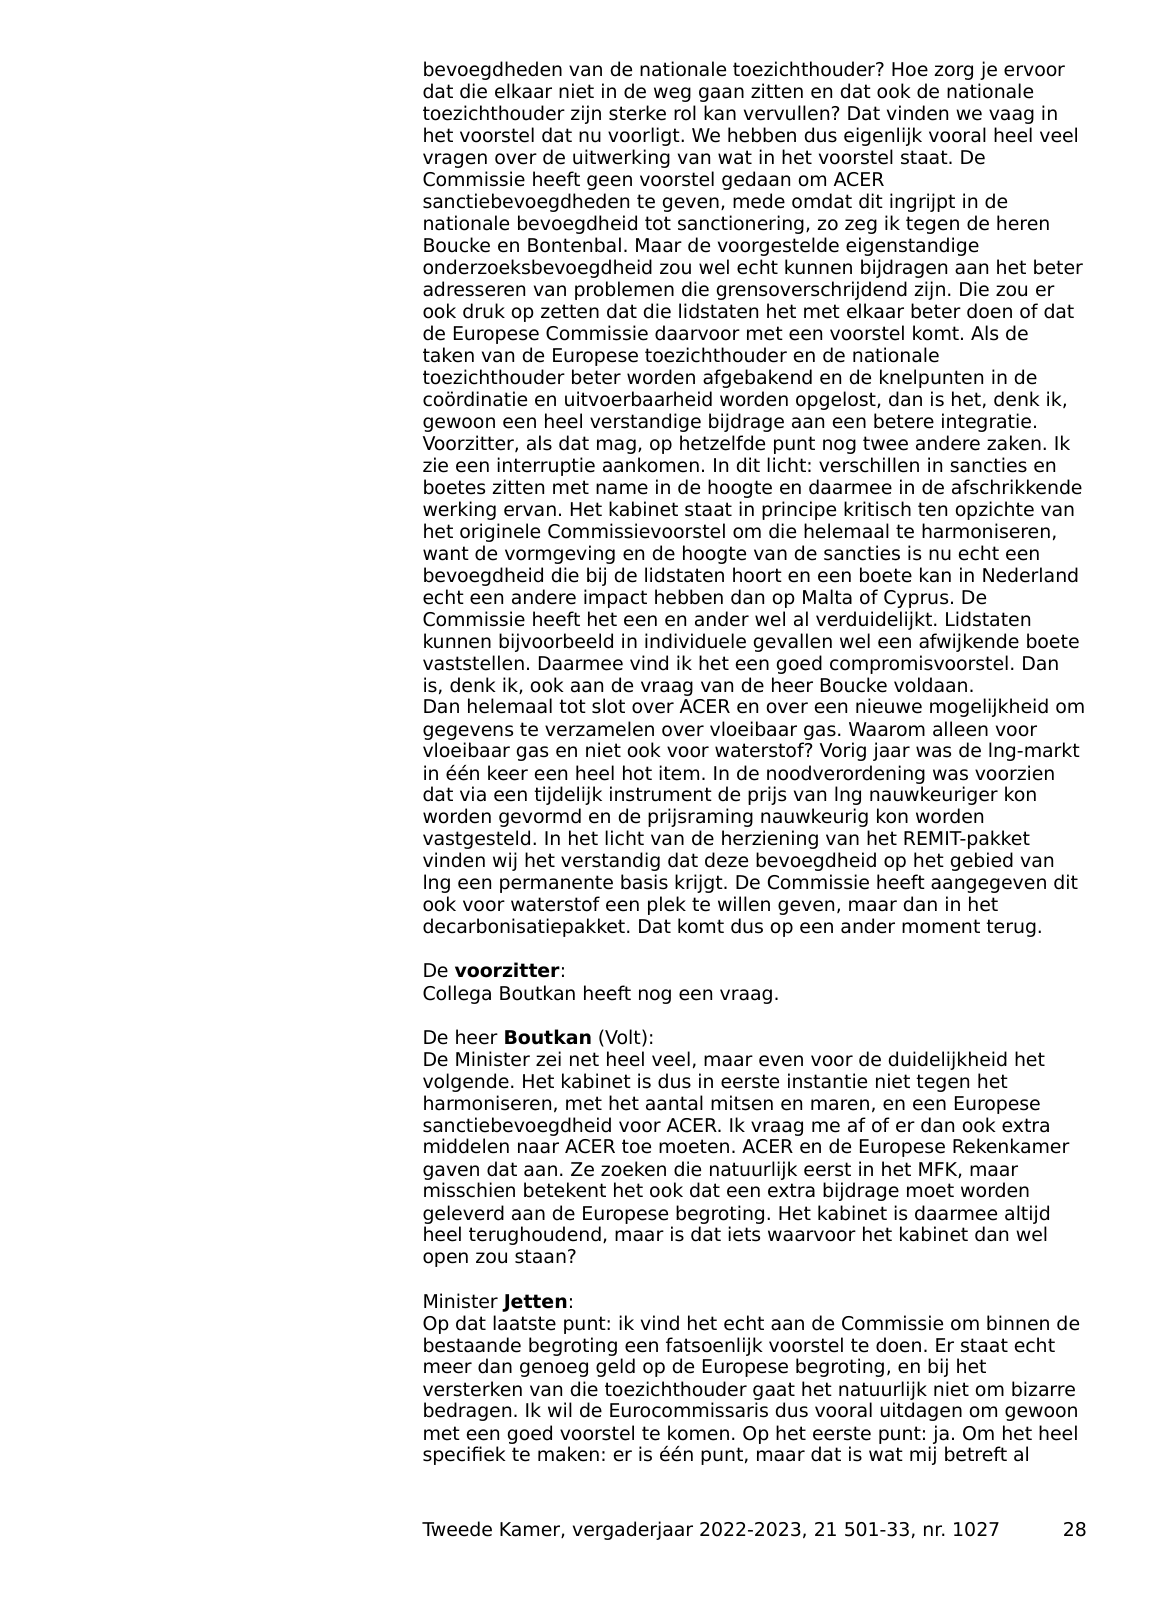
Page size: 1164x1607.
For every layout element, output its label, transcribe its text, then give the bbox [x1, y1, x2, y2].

text Voorzitter, als dat mag, op hetzelfde punt nog twee andere zaken. Ik zie een interruptie aankomen. In dit licht: verschillen in sancties en boetes zitten met name in de hoogte en daarmee in de afschrikkende werking ervan. Het kabinet staat in principe kritisch ten opzichte van het originele Commissievoorstel om die helemaal te harmoniseren, want de vormgeving en de hoogte van de sancties is nu echt een bevoegdheid die bij de lidstaten hoort en een boete kan in Nederland echt een andere impact hebben dan op Malta of Cyprus. De Commissie heeft het een en ander wel al verduidelijkt. Lidstaten kunnen bijvoorbeeld in individuele gevallen wel een afwijkende boete vaststellen. Daarmee vind ik het een goed compromisvoorstel. Dan is, denk ik, ook aan de vraag van de heer Boucke voldaan. [422, 433, 1087, 696]
text Minister Jetten: [422, 1291, 1087, 1312]
text De heer Boutkan (Volt): [422, 1027, 1087, 1048]
text Op dat laatste punt: ik vind het echt aan de Commissie om binnen de bestaande begroting een fatsoenlijk voorstel te doen. Er staat echt meer dan genoeg geld op de Europese begroting, en bij het versterken van die toezichthouder gaat het natuurlijk niet om bizarre bedragen. Ik wil de Eurocommissaris dus vooral uitdagen om gewoon met een goed voorstel te komen. Op het eerste punt: ja. Om het heel specifiek te maken: er is één punt, maar dat is wat mij betreft al [422, 1312, 1087, 1466]
text De voorzitter: [422, 960, 1087, 982]
text Dan helemaal tot slot over ACER en over een nieuwe mogelijkheid om gegevens te verzamelen over vloeibaar gas. Waarom alleen voor vloeibaar gas en niet ook voor waterstof? Vorig jaar was de lng-markt in één keer een heel hot item. In de noodverordening was voorzien dat via een tijdelijk instrument de prijs van lng nauwkeuriger kon worden gevormd en de prijsraming nauwkeurig kon worden vastgesteld. In het licht van de herziening van het REMIT-pakket vinden wij het verstandig dat deze bevoegdheid op het gebied van lng een permanente basis krijgt. De Commissie heeft aangegeven dit ook voor waterstof een plek te willen geven, maar dan in het decarbonisatiepakket. Dat komt dus op een ander moment terug. [422, 696, 1087, 938]
text Collega Boutkan heeft nog een vraag. [422, 982, 1087, 1004]
text bevoegdheden van de nationale toezichthouder? Hoe zorg je ervoor dat die elkaar niet in de weg gaan zitten en dat ook de nationale toezichthouder zijn sterke rol kan vervullen? Dat vinden we vaag in het voorstel dat nu voorligt. We hebben dus eigenlijk vooral heel veel vragen over de uitwerking van wat in het voorstel staat. De Commissie heeft geen voorstel gedaan om ACER sanctiebevoegdheden te geven, mede omdat dit ingrijpt in de nationale bevoegdheid tot sanctionering, zo zeg ik tegen de heren Boucke en Bontenbal. Maar de voorgestelde eigenstandige onderzoeksbevoegdheid zou wel echt kunnen bijdragen aan het beter adresseren van problemen die grensoverschrijdend zijn. Die zou er ook druk op zetten dat die lidstaten het met elkaar beter doen of dat de Europese Commissie daarvoor met een voorstel komt. Als de taken van de Europese toezichthouder en de nationale toezichthouder beter worden afgebakend en de knelpunten in de coördinatie en uitvoerbaarheid worden opgelost, dan is het, denk ik, gewoon een heel verstandige bijdrage aan een betere integratie. [422, 59, 1087, 433]
text De Minister zei net heel veel, maar even voor de duidelijkheid het volgende. Het kabinet is dus in eerste instantie niet tegen het harmoniseren, met het aantal mitsen en maren, en een Europese sanctiebevoegdheid voor ACER. Ik vraag me af of er dan ook extra middelen naar ACER toe moeten. ACER en de Europese Rekenkamer gaven dat aan. Ze zoeken die natuurlijk eerst in het MFK, maar misschien betekent het ook dat een extra bijdrage moet worden geleverd aan de Europese begroting. Het kabinet is daarmee altijd heel terughoudend, maar is dat iets waarvoor het kabinet dan wel open zou staan? [422, 1048, 1087, 1268]
